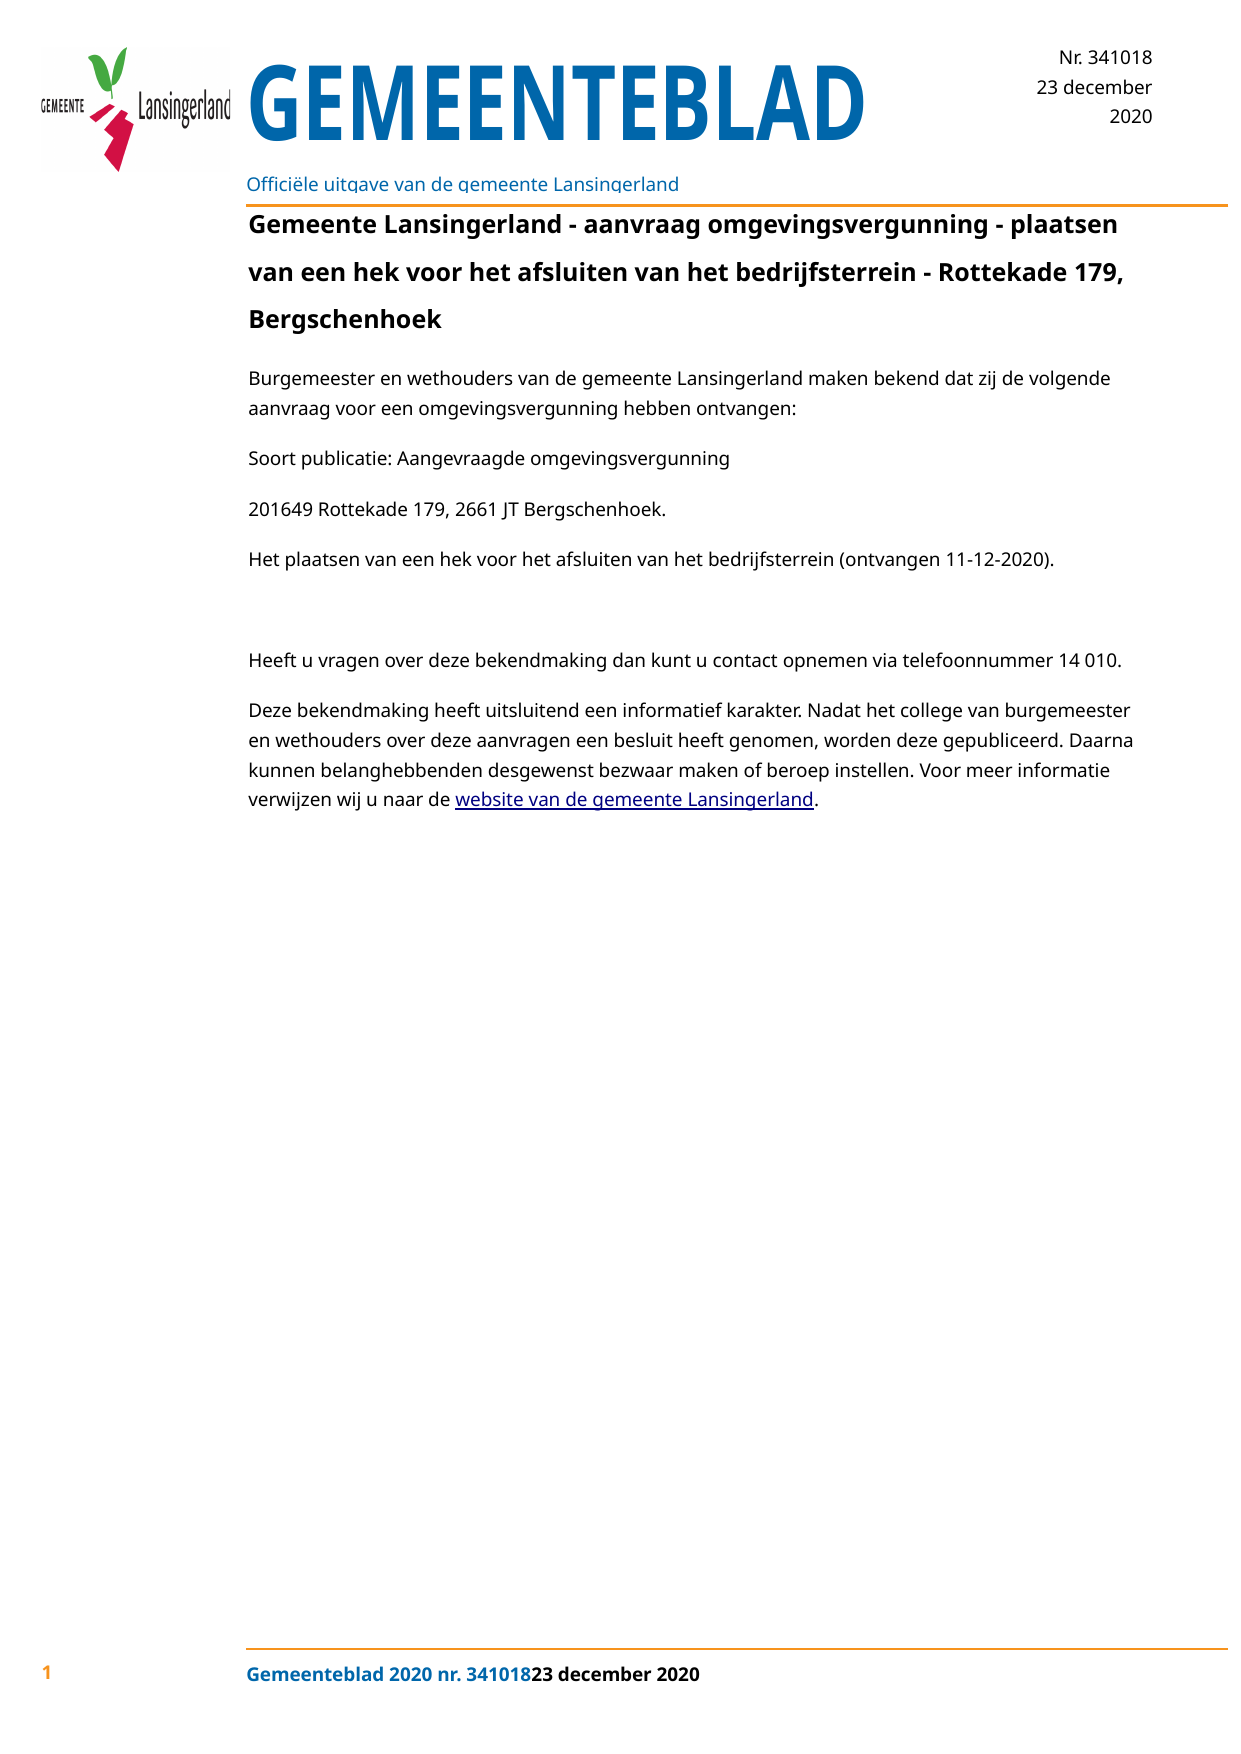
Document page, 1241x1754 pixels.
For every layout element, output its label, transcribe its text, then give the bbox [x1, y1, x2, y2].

text Burgemeester en wethouders van de gemeente Lansingerland maken bekend dat zij de volgende aanvraag voor een omgevingsvergunning hebben ontvangen: [248, 366, 1152, 421]
text Deze bekendmaking heeft uitsluitend een informatief karakter. Nadat het college van burgemeester en wethouders over deze aanvragen een besluit heeft genomen, worden deze gepubliceerd. Daarna kunnen belanghebbenden desgewenst bezwaar maken of beroep instellen. Voor meer informatie verwijzen wij u naar de website van de gemeente Lansingerland. [248, 698, 1152, 812]
text Gemeente Lansingerland - aanvraag omgevingsvergunning - plaatsen van een hek voor het afsluiten van het bedrijfsterrein - Rottekade 179, Bergschenhoek [248, 207, 1152, 336]
picture [41, 47, 231, 172]
text Heeft u vragen over deze bekendmaking dan kunt u contact opnemen via telefoonnummer 14 010. [248, 647, 1152, 673]
text 201649 Rottekade 179, 2661 JT Bergschenhoek. [248, 496, 1152, 522]
text Het plaatsen van een hek voor het afsluiten van het bedrijfsterrein (ontvangen 11-12-2020). [248, 546, 1152, 572]
text Soort publicatie: Aangevraagde omgevingsvergunning [248, 446, 1152, 471]
